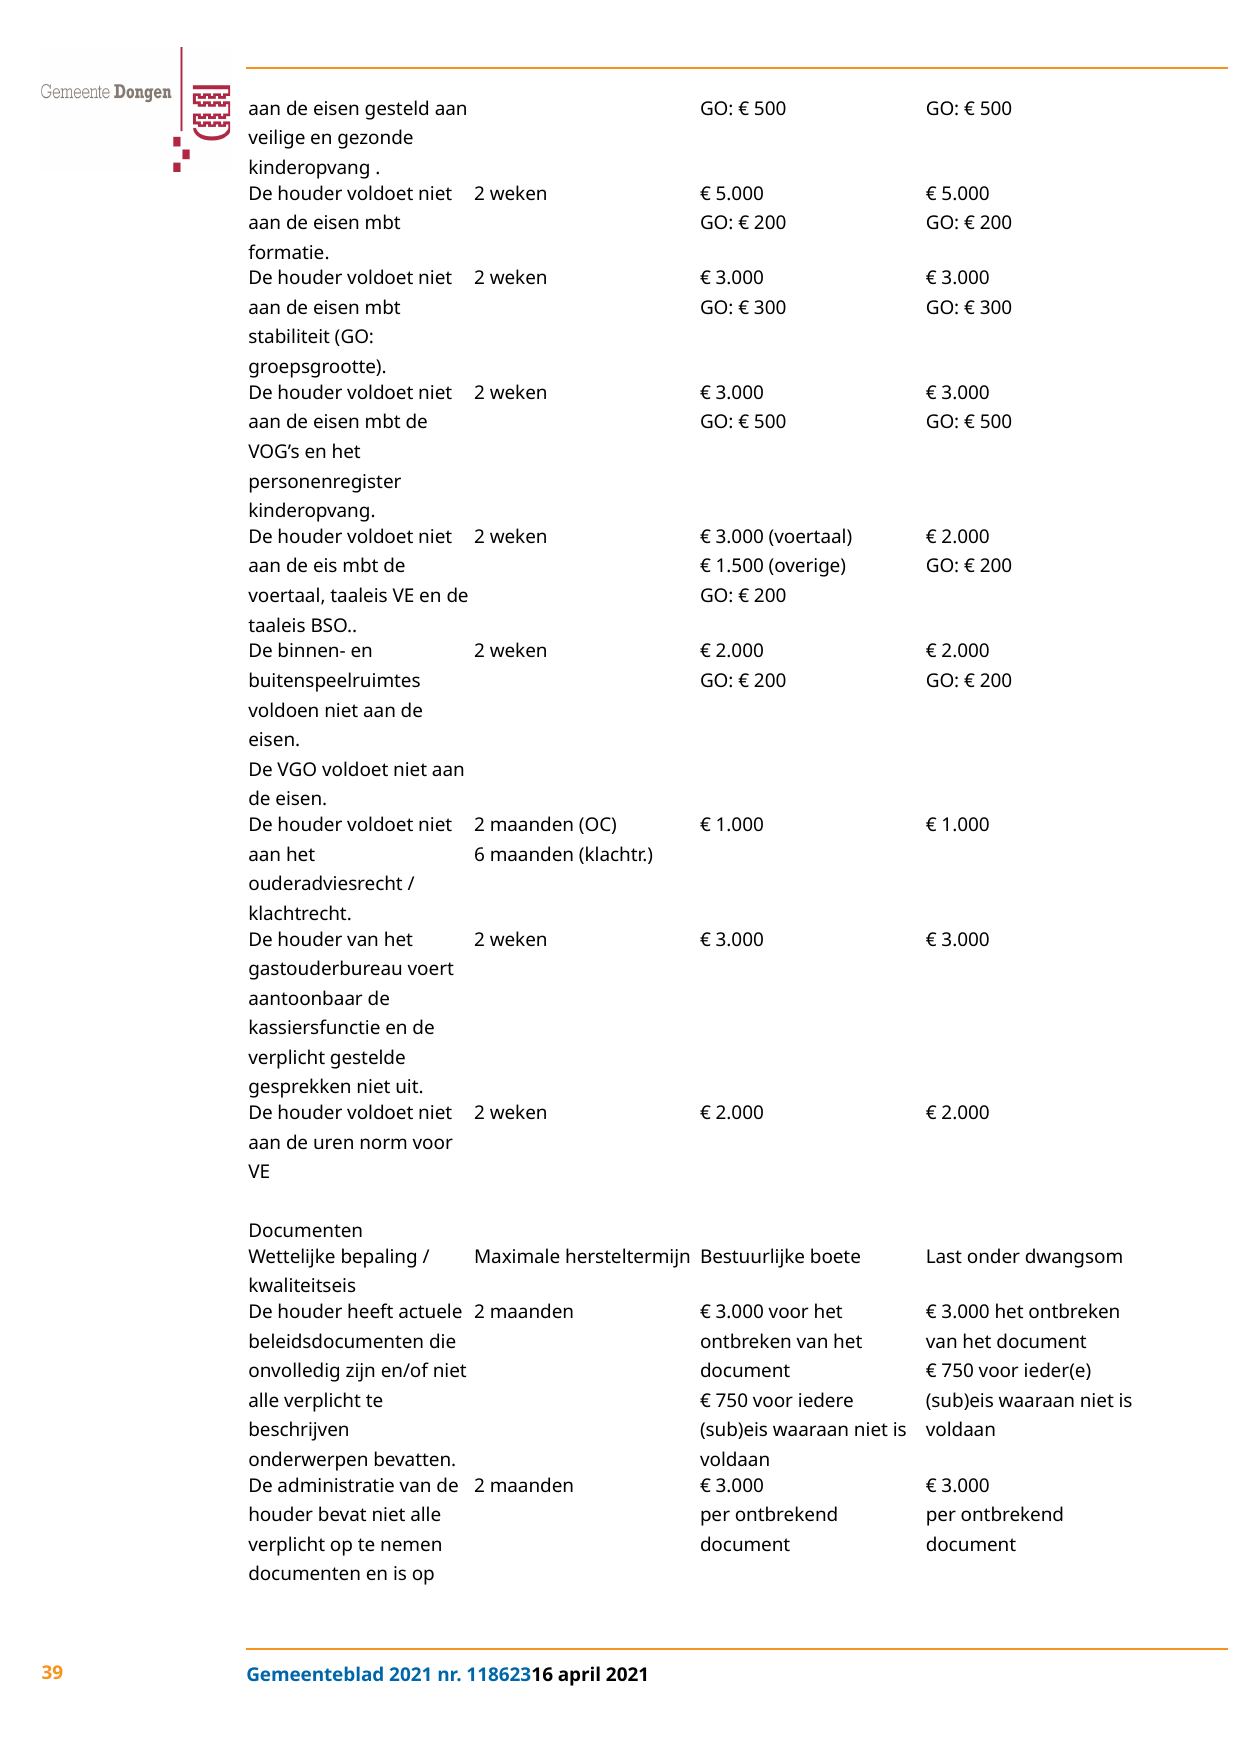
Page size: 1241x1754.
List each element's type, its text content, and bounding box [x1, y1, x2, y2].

table_cell € 3.000 voor het ontbreken van het document € 750 voor iedere (sub)eis waaraan niet is voldaan [700, 1298, 926, 1472]
table_cell 2 weken [474, 523, 700, 638]
table_cell 2 weken [474, 379, 700, 523]
table_cell 2 weken [474, 926, 700, 1099]
table_cell Wettelijke bepaling / kwaliteitseis [248, 1243, 474, 1298]
table_cell € 1.000 [700, 811, 926, 926]
table_header Documenten [248, 1217, 1152, 1243]
table_cell € 2.000 GO: € 200 [926, 638, 1152, 811]
table_cell € 3.000 [700, 926, 926, 1099]
table_cell € 3.000 per ontbrekend document [926, 1472, 1152, 1586]
table_cell De houder voldoet niet aan het ouderadviesrecht / klachtrecht. [248, 811, 474, 926]
table_cell € 3.000 GO: € 300 [700, 265, 926, 379]
table_cell € 2.000 [700, 1099, 926, 1184]
table_cell De binnen- en buitenspeelruimtes voldoen niet aan de eisen. De VGO voldoet niet aan de eisen. [248, 638, 474, 811]
table_cell € 3.000 het ontbreken van het document € 750 voor ieder(e) (sub)eis waaraan niet is voldaan [926, 1298, 1152, 1472]
table_cell Last onder dwangsom [926, 1243, 1152, 1298]
picture [41, 47, 231, 172]
table_cell € 3.000 GO: € 500 [700, 379, 926, 523]
table_cell De administratie van de houder bevat niet alle verplicht op te nemen documenten en is op [248, 1472, 474, 1586]
table_cell De houder heeft actuele beleidsdocumenten die onvolledig zijn en/of niet alle verplicht te beschrijven onderwerpen bevatten. [248, 1298, 474, 1472]
table_cell aan de eisen gesteld aan veilige en gezonde kinderopvang . [248, 95, 474, 180]
table_cell € 3.000 GO: € 500 [926, 379, 1152, 523]
table_cell De houder van het gastouderbureau voert aantoonbaar de kassiersfunctie en de verplicht gestelde gesprekken niet uit. [248, 926, 474, 1099]
table_cell 2 weken [474, 180, 700, 264]
table_cell GO: € 500 [700, 95, 926, 180]
table_cell De houder voldoet niet aan de uren norm voor VE [248, 1099, 474, 1184]
table_cell 2 weken [474, 265, 700, 379]
table_cell 2 maanden (OC) 6 maanden (klachtr.) [474, 811, 700, 926]
table_cell € 3.000 GO: € 300 [926, 265, 1152, 379]
table_cell De houder voldoet niet aan de eis mbt de voertaal, taaleis VE en de taaleis BSO.. [248, 523, 474, 638]
table_cell [474, 95, 700, 180]
table_cell € 5.000 GO: € 200 [700, 180, 926, 264]
table_cell 2 maanden [474, 1472, 700, 1586]
table_cell € 2.000 [926, 1099, 1152, 1184]
table_cell € 3.000 [926, 926, 1152, 1099]
table_cell € 3.000 (voertaal) € 1.500 (overige) GO: € 200 [700, 523, 926, 638]
table_cell 2 maanden [474, 1298, 700, 1472]
table_cell De houder voldoet niet aan de eisen mbt formatie. [248, 180, 474, 264]
table_cell De houder voldoet niet aan de eisen mbt de VOG’s en het personenregister kinderopvang. [248, 379, 474, 523]
table_cell € 3.000 per ontbrekend document [700, 1472, 926, 1586]
table_cell Bestuurlijke boete [700, 1243, 926, 1298]
table_cell De houder voldoet niet aan de eisen mbt stabiliteit (GO: groepsgrootte). [248, 265, 474, 379]
table_cell 2 weken [474, 1099, 700, 1184]
table_cell € 2.000 GO: € 200 [926, 523, 1152, 638]
table_cell € 2.000 GO: € 200 [700, 638, 926, 811]
table_cell 2 weken [474, 638, 700, 811]
table_cell € 1.000 [926, 811, 1152, 926]
table_cell Maximale hersteltermijn [474, 1243, 700, 1298]
table_cell GO: € 500 [926, 95, 1152, 180]
table_cell € 5.000 GO: € 200 [926, 180, 1152, 264]
